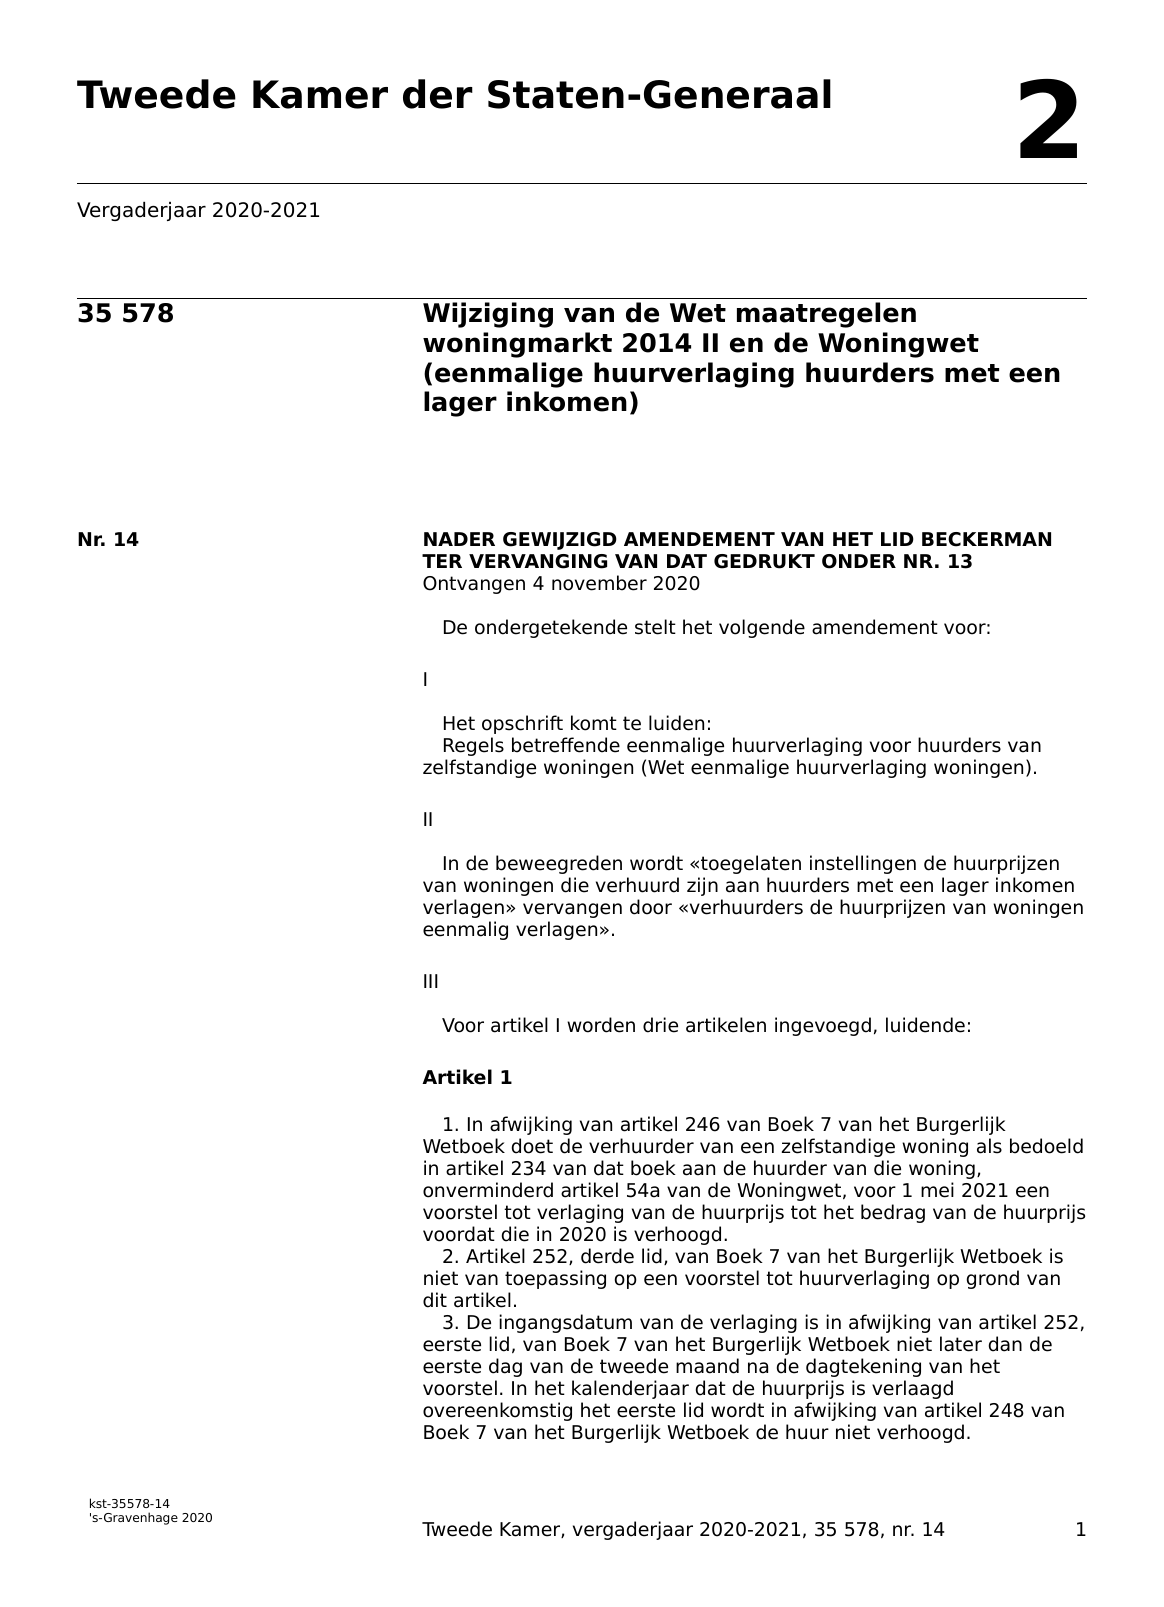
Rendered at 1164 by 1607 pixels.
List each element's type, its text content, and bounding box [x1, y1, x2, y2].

text In de beweegreden wordt «toegelaten instellingen de huurprijzen van woningen die verhuurd zijn aan huurders met een lager inkomen verlagen» vervangen door «verhuurders de huurprijzen van woningen eenmalig verlagen». [422, 853, 1087, 941]
table_header Tweede Kamer der Staten-Generaal [77, 59, 886, 183]
text 1. In afwijking van artikel 246 van Boek 7 van het Burgerlijk Wetboek doet de verhuurder van een zelfstandige woning als bedoeld in artikel 234 van dat boek aan de huurder van die woning, onverminderd artikel 54a van de Woningwet, voor 1 mei 2021 een voorstel tot verlaging van de huurprijs tot het bedrag van de huurprijs voordat die in 2020 is verhoogd. [422, 1114, 1087, 1246]
text Ontvangen 4 november 2020 [422, 573, 1087, 595]
table_cell Vergaderjaar 2020-2021 [77, 184, 1087, 298]
text De ondergetekende stelt het volgende amendement voor: [422, 617, 1087, 639]
table_header 2 [886, 59, 1087, 183]
subtitle Nr. 14 NADER GEWIJZIGD AMENDEMENT VAN HET LID BECKERMAN TER VERVANGING VAN DAT GEDRUKT ONDER NR. 13 [77, 529, 1087, 573]
text Voor artikel I worden drie artikelen ingevoegd, luidende: [422, 1015, 1087, 1037]
subtitle 35 578 Wijziging van de Wet maatregelen woningmarkt 2014 II en de Woningwet (eenmalige huurverlaging huurders met een lager inkomen) [77, 299, 1087, 418]
subtitle II [422, 809, 1087, 831]
text kst-35578-14 [88, 1497, 323, 1511]
text 3. De ingangsdatum van de verlaging is in afwijking van artikel 252, eerste lid, van Boek 7 van het Burgerlijk Wetboek niet later dan de eerste dag van de tweede maand na de dagtekening van het voorstel. In het kalenderjaar dat de huurprijs is verlaagd overeenkomstig het eerste lid wordt in afwijking van artikel 248 van Boek 7 van het Burgerlijk Wetboek de huur niet verhoogd. [422, 1312, 1087, 1444]
text 2. Artikel 252, derde lid, van Boek 7 van het Burgerlijk Wetboek is niet van toepassing op een voorstel tot huurverlaging op grond van dit artikel. [422, 1246, 1087, 1312]
text 's-Gravenhage 2020 [88, 1511, 323, 1525]
subtitle III [422, 971, 1087, 993]
text Regels betreffende eenmalige huurverlaging voor huurders van zelfstandige woningen (Wet eenmalige huurverlaging woningen). [422, 735, 1087, 779]
text Het opschrift komt te luiden: [422, 713, 1087, 735]
subtitle Artikel 1 [422, 1067, 1087, 1089]
subtitle I [422, 669, 1087, 691]
